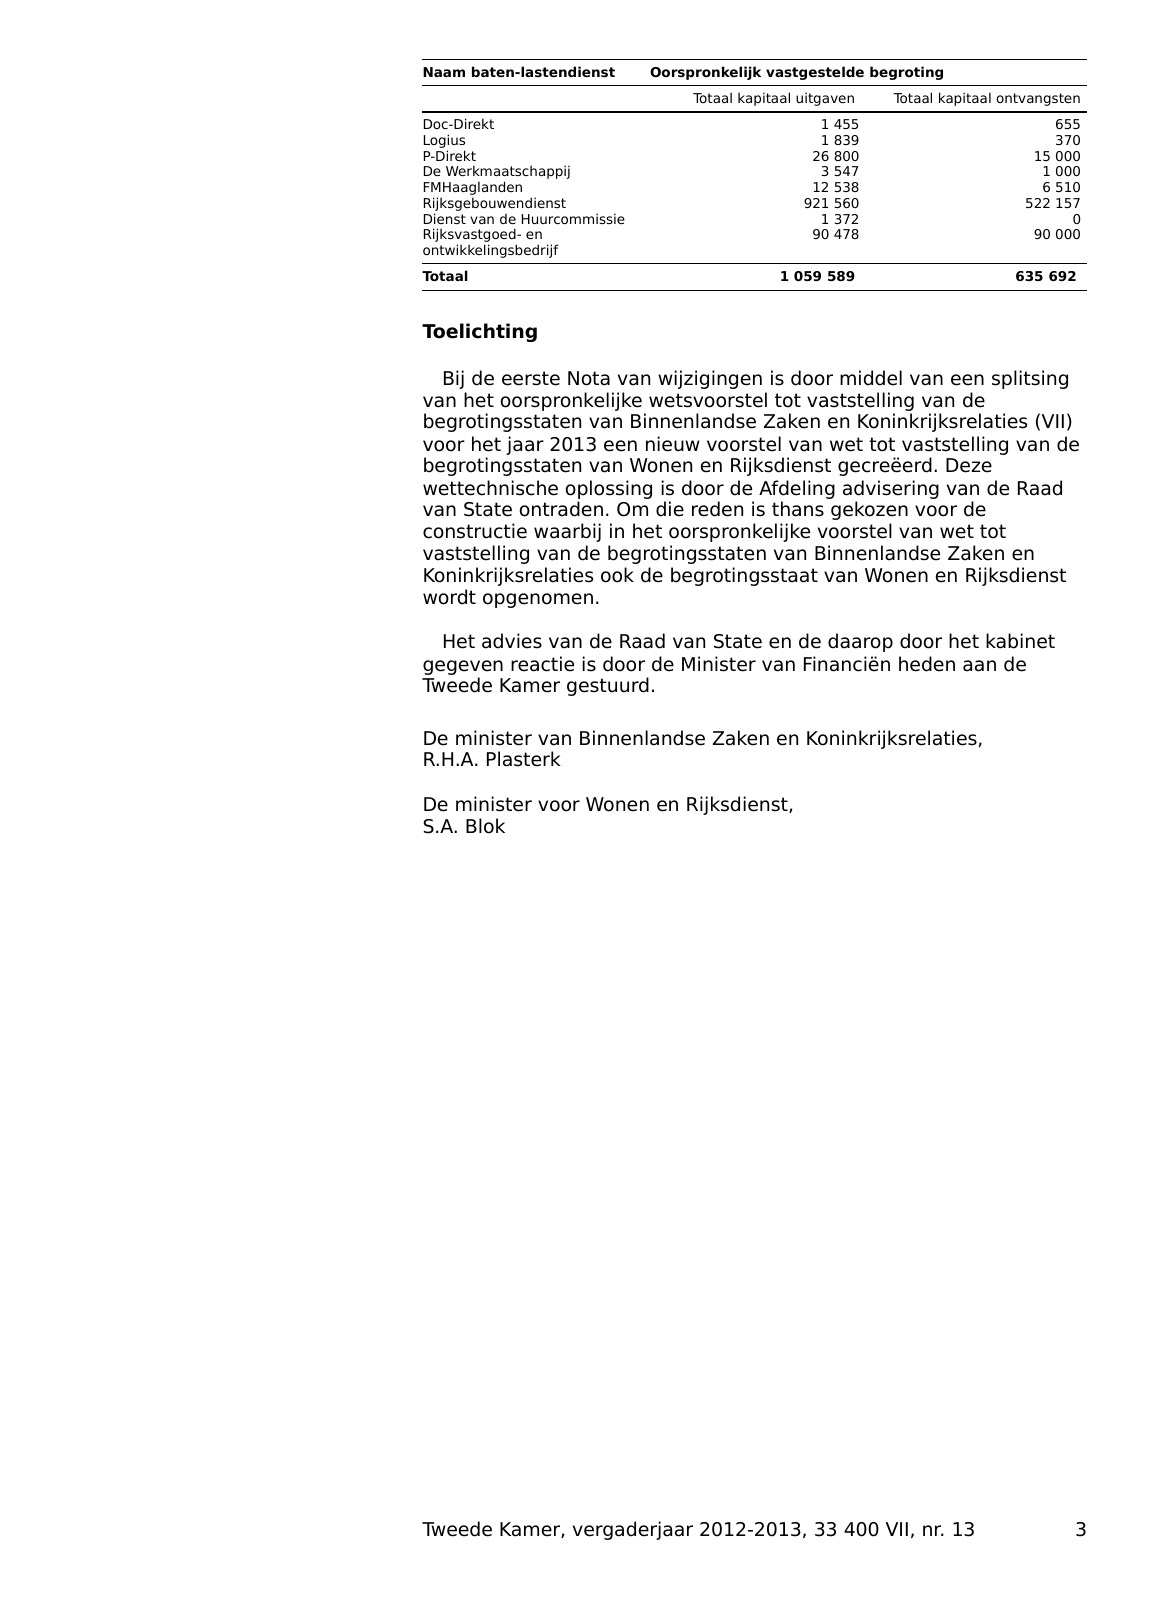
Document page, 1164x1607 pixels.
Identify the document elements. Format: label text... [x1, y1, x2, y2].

table_cell Logius [422, 133, 644, 148]
table_cell 12 538 [644, 180, 865, 196]
table_cell De Werkmaatschappij [422, 164, 644, 180]
table_cell 370 [865, 133, 1087, 148]
table_cell 26 800 [644, 149, 865, 164]
text De minister voor Wonen en Rijksdienst, S.A. Blok [422, 793, 1087, 837]
text De minister van Binnenlandse Zaken en Koninkrijksrelaties, R.H.A. Plasterk [422, 727, 1087, 771]
table_cell 522 157 [865, 196, 1087, 211]
table_cell Doc-Direkt [422, 113, 644, 133]
table_cell Dienst van de Huurcommissie [422, 211, 644, 227]
table_cell 655 [865, 113, 1087, 133]
text Bij de eerste Nota van wijzigingen is door middel van een splitsing van het oorspronkelijke wetsvoorstel tot vaststelling van de begrotingsstaten van Binnenlandse Zaken en Koninkrijksrelaties (VII) voor het jaar 2013 een nieuw voorstel van wet tot vaststelling van de begrotingsstaten van Wonen en Rijksdienst gecreëerd. Deze wettechnische oplossing is door de Afdeling advisering van de Raad van State ontraden. Om die reden is thans gekozen voor de constructie waarbij in het oorspronkelijke voorstel van wet tot vaststelling van de begrotingsstaten van Binnenlandse Zaken en Koninkrijksrelaties ook de begrotingsstaat van Wonen en Rijksdienst wordt opgenomen. [422, 367, 1087, 609]
table_cell [422, 86, 644, 111]
table_cell 1 455 [644, 113, 865, 133]
table_cell 1 839 [644, 133, 865, 148]
table_cell 90 000 [865, 227, 1087, 263]
table_cell 1 000 [865, 164, 1087, 180]
table_cell Rijksgebouwendienst [422, 196, 644, 211]
table_cell Totaal kapitaal uitgaven [644, 86, 865, 111]
table_cell Totaal [422, 264, 644, 289]
table_cell 3 547 [644, 164, 865, 180]
table_cell 15 000 [865, 149, 1087, 164]
table_cell 921 560 [644, 196, 865, 211]
table_cell 6 510 [865, 180, 1087, 196]
table_header Naam baten-lastendienst [422, 60, 644, 85]
table_cell 1 372 [644, 211, 865, 227]
table_header Oorspronkelijk vastgestelde begroting [644, 60, 1087, 85]
table_cell 90 478 [644, 227, 865, 263]
table_cell Totaal kapitaal ontvangsten [865, 86, 1087, 111]
table_cell FMHaaglanden [422, 180, 644, 196]
table_cell P-Direkt [422, 149, 644, 164]
table_cell Rijksvastgoed- en ontwikkelingsbedrijf [422, 227, 644, 263]
table_cell 1 059 589 [644, 264, 865, 289]
subtitle Toelichting [422, 321, 1087, 342]
text Het advies van de Raad van State en de daarop door het kabinet gegeven reactie is door de Minister van Financiën heden aan de Tweede Kamer gestuurd. [422, 631, 1087, 697]
table_cell 635 692 [865, 264, 1087, 289]
table_cell 0 [865, 211, 1087, 227]
